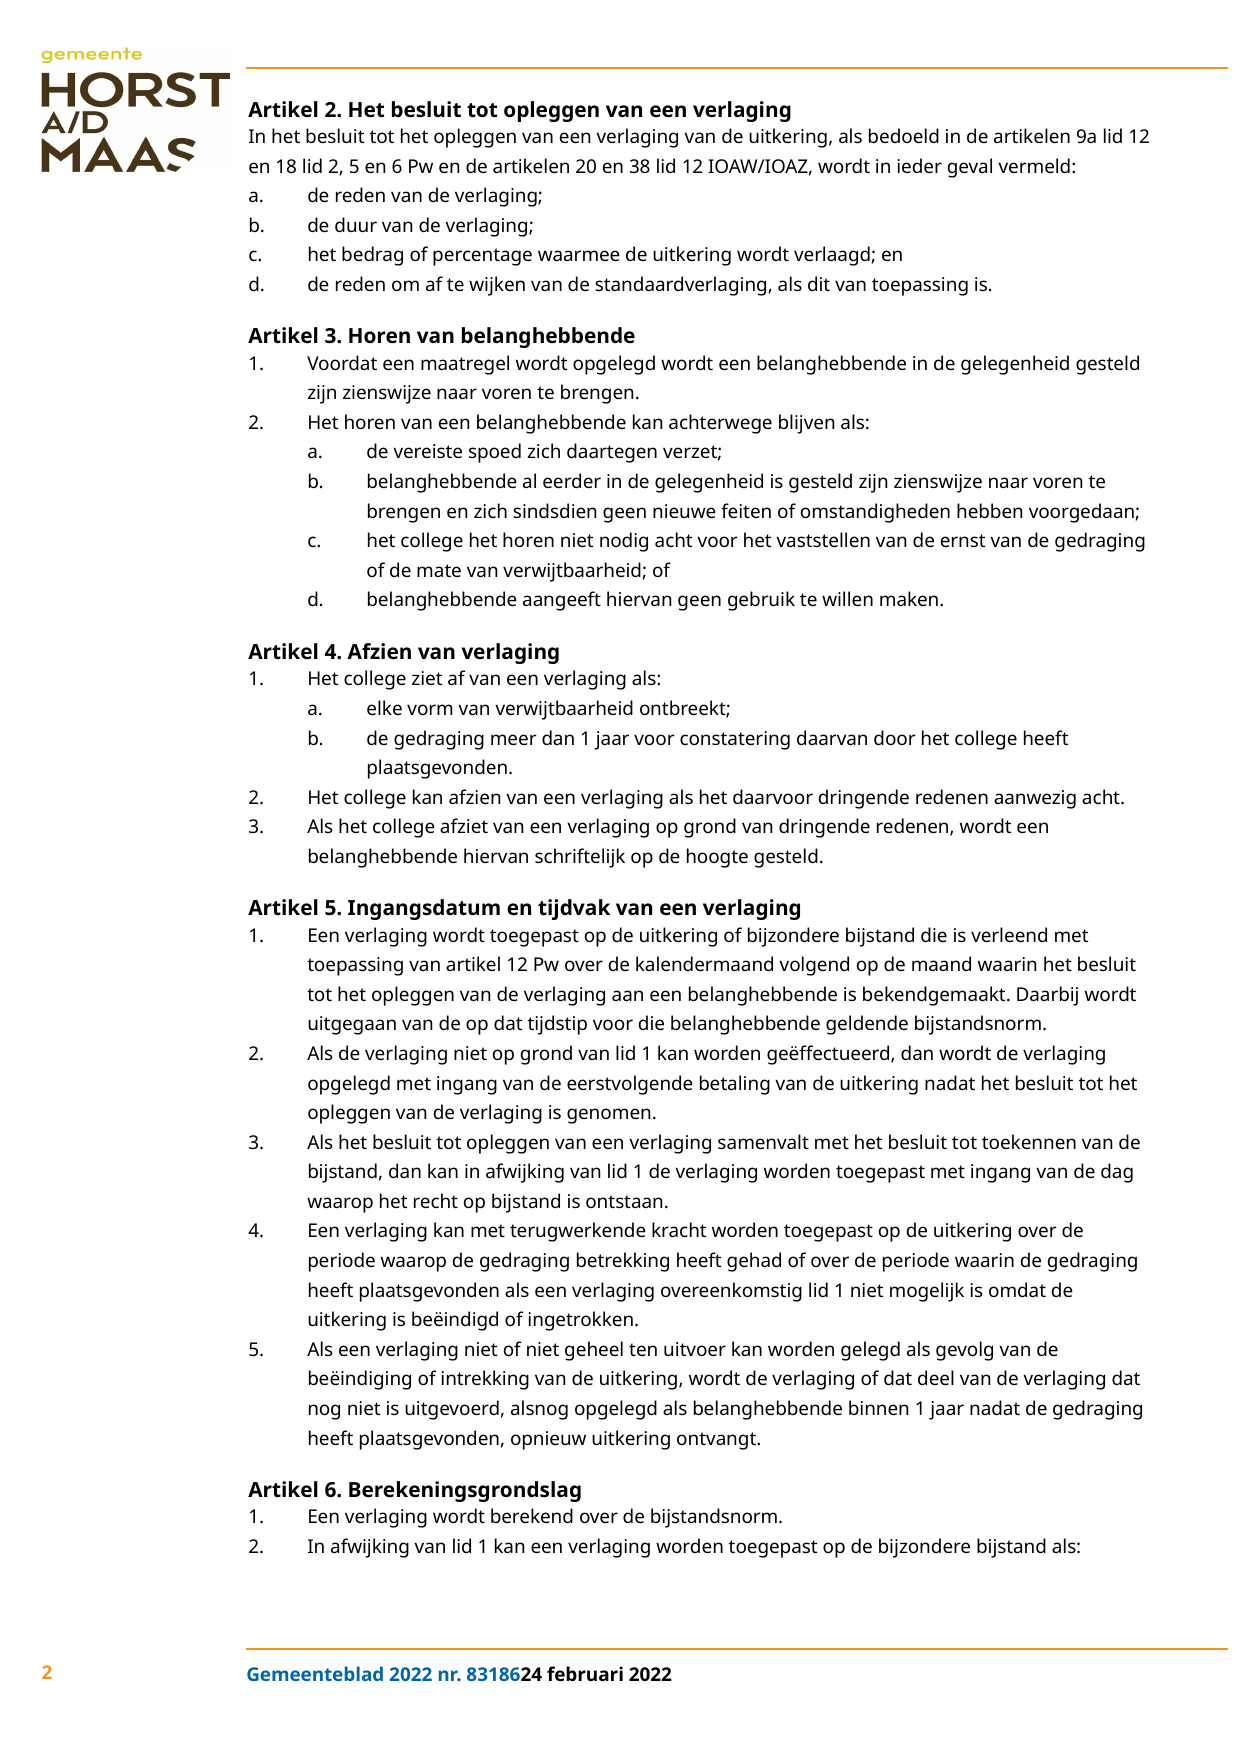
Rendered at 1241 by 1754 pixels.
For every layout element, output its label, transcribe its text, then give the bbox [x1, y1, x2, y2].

list Het college ziet af van een verlaging als: [248, 666, 1152, 691]
list belanghebbende aangeeft hiervan geen gebruik te willen maken. [307, 587, 1152, 612]
list Als een verlaging niet of niet geheel ten uitvoer kan worden gelegd als gevolg van de beëindiging of intrekking van de uitkering, wordt de verlaging of dat deel van de verlaging dat nog niet is uitgevoerd, alsnog opgelegd als belanghebbende binnen 1 jaar nadat de gedraging heeft plaatsgevonden, opnieuw uitkering ontvangt. [248, 1336, 1152, 1451]
text Artikel 2. Het besluit tot opleggen van een verlaging [248, 95, 1152, 123]
list de gedraging meer dan 1 jaar voor constatering daarvan door het college heeft plaatsgevonden. [307, 725, 1152, 780]
list In afwijking van lid 1 kan een verlaging worden toegepast op de bijzondere bijstand als: [248, 1533, 1152, 1559]
list Een verlaging wordt berekend over de bijstandsnorm. [248, 1504, 1152, 1529]
picture [41, 47, 231, 172]
list de reden om af te wijken van de standaardverlaging, als dit van toepassing is. [248, 271, 1152, 297]
list Het college kan afzien van een verlaging als het daarvoor dringende redenen aanwezig acht. [248, 784, 1152, 809]
list het bedrag of percentage waarmee de uitkering wordt verlaagd; en [248, 242, 1152, 267]
list het college het horen niet nodig acht voor het vaststellen van de ernst van de gedraging of de mate van verwijtbaarheid; of [307, 527, 1152, 583]
list de vereiste spoed zich daartegen verzet; [307, 439, 1152, 464]
list Het horen van een belanghebbende kan achterwege blijven als: [248, 409, 1152, 435]
list belanghebbende al eerder in de gelegenheid is gesteld zijn zienswijze naar voren te brengen en zich sindsdien geen nieuwe feiten of omstandigheden hebben voorgedaan; [307, 468, 1152, 524]
list Voordat een maatregel wordt opgelegd wordt een belanghebbende in de gelegenheid gesteld zijn zienswijze naar voren te brengen. [248, 350, 1152, 405]
list Een verlaging wordt toegepast op de uitkering of bijzondere bijstand die is verleend met toepassing van artikel 12 Pw over de kalendermaand volgend op de maand waarin het besluit tot het opleggen van de verlaging aan een belanghebbende is bekendgemaakt. Daarbij wordt uitgegaan van de op dat tijdstip voor die belanghebbende geldende bijstandsnorm. [248, 922, 1152, 1036]
text Artikel 4. Afzien van verlaging [248, 637, 1152, 666]
list Als het besluit tot opleggen van een verlaging samenvalt met het besluit tot toekennen van de bijstand, dan kan in afwijking van lid 1 de verlaging worden toegepast met ingang van de dag waarop het recht op bijstand is ontstaan. [248, 1129, 1152, 1214]
text Artikel 3. Horen van belanghebbende [248, 322, 1152, 350]
list Als de verlaging niet op grond van lid 1 kan worden geëffectueerd, dan wordt de verlaging opgelegd met ingang van de eerstvolgende betaling van de uitkering nadat het besluit tot het opleggen van de verlaging is genomen. [248, 1040, 1152, 1125]
list elke vorm van verwijtbaarheid ontbreekt; [307, 695, 1152, 721]
text Artikel 6. Berekeningsgrondslag [248, 1475, 1152, 1504]
text Artikel 5. Ingangsdatum en tijdvak van een verlaging [248, 893, 1152, 922]
list Een verlaging kan met terugwerkende kracht worden toegepast op de uitkering over de periode waarop de gedraging betrekking heeft gehad of over de periode waarin de gedraging heeft plaatsgevonden als een verlaging overeenkomstig lid 1 niet mogelijk is omdat de uitkering is beëindigd of ingetrokken. [248, 1218, 1152, 1332]
list de reden van de verlaging; [248, 182, 1152, 208]
list Als het college afziet van een verlaging op grond van dringende redenen, wordt een belanghebbende hiervan schriftelijk op de hoogte gesteld. [248, 813, 1152, 869]
list de duur van de verlaging; [248, 212, 1152, 238]
text In het besluit tot het opleggen van een verlaging van de uitkering, als bedoeld in de artikelen 9a lid 12 en 18 lid 2, 5 en 6 Pw en de artikelen 20 en 38 lid 12 IOAW/IOAZ, wordt in ieder geval vermeld: [248, 123, 1152, 178]
